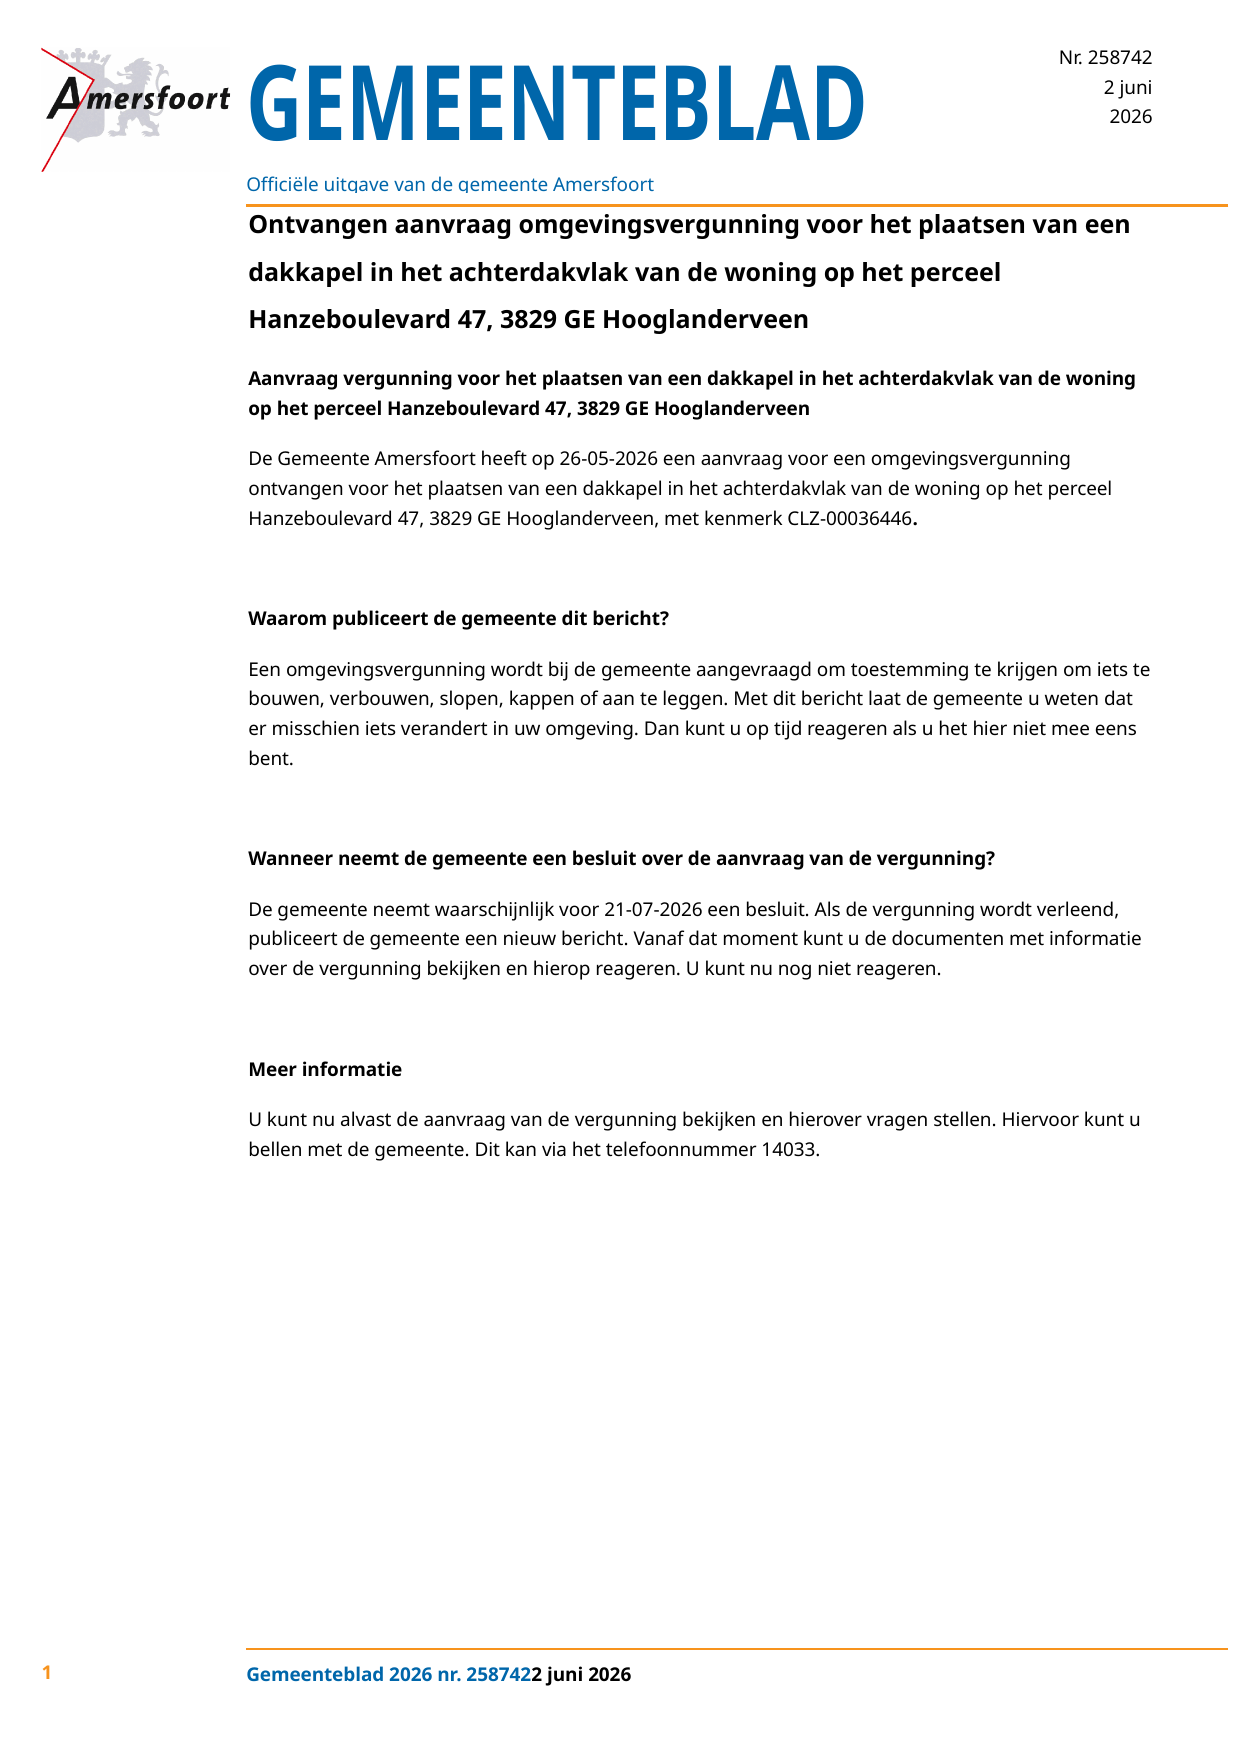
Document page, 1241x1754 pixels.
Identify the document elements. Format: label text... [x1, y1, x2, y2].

text De gemeente neemt waarschijnlijk voor 21-07-2026 een besluit. Als de vergunning wordt verleend, publiceert de gemeente een nieuw bericht. Vanaf dat moment kunt u de documenten met informatie over de vergunning bekijken en hierop reageren. U kunt nu nog niet reageren. [248, 896, 1152, 981]
text Ontvangen aanvraag omgevingsvergunning voor het plaatsen van een dakkapel in het achterdakvlak van de woning op het perceel Hanzeboulevard 47, 3829 GE Hooglanderveen [248, 207, 1152, 336]
picture [41, 47, 231, 172]
text Een omgevingsvergunning wordt bij de gemeente aangevraagd om toestemming te krijgen om iets te bouwen, verbouwen, slopen, kappen of aan te leggen. Met dit bericht laat de gemeente u weten dat er misschien iets verandert in uw omgeving. Dan kunt u op tijd reageren als u het hier niet mee eens bent. [248, 656, 1152, 770]
text Meer informatie [248, 1056, 1152, 1082]
text Waarom publiceert de gemeente dit bericht? [248, 606, 1152, 631]
text Aanvraag vergunning voor het plaatsen van een dakkapel in het achterdakvlak van de woning op het perceel Hanzeboulevard 47, 3829 GE Hooglanderveen [248, 366, 1152, 421]
text De Gemeente Amersfoort heeft op 26-05-2026 een aanvraag voor een omgevingsvergunning ontvangen voor het plaatsen van een dakkapel in het achterdakvlak van de woning op het perceel Hanzeboulevard 47, 3829 GE Hooglanderveen, met kenmerk CLZ-00036446. [248, 446, 1152, 530]
text Wanneer neemt de gemeente een besluit over de aanvraag van de vergunning? [248, 846, 1152, 871]
text U kunt nu alvast de aanvraag van de vergunning bekijken en hierover vragen stellen. Hiervoor kunt u bellen met de gemeente. Dit kan via het telefoonnummer 14033. [248, 1106, 1152, 1162]
